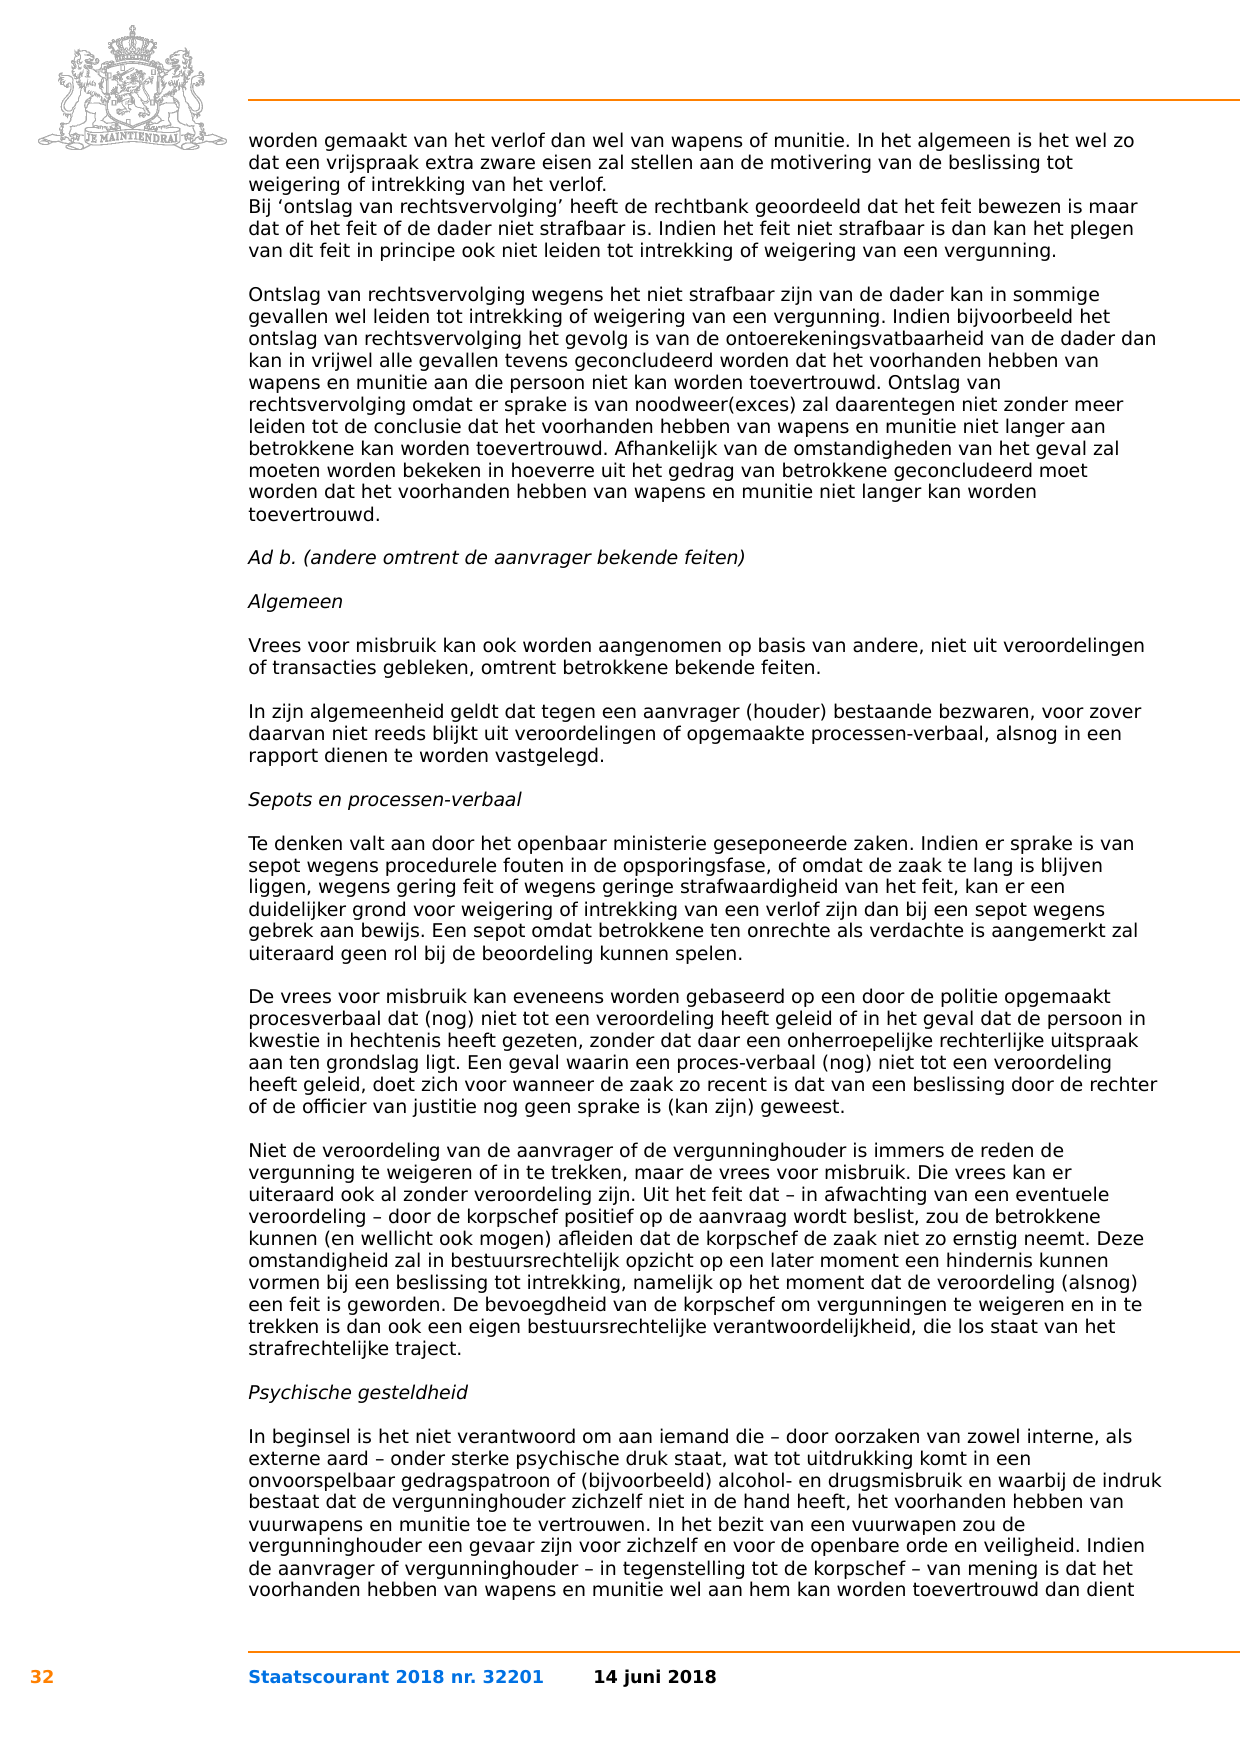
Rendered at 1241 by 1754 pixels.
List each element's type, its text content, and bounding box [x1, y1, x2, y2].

text Niet de veroordeling van de aanvrager of de vergunninghouder is immers de reden de vergunning te weigeren of in te trekken, maar de vrees voor misbruik. Die vrees kan er uiteraard ook al zonder veroordeling zijn. Uit het feit dat – in afwachting van een eventuele veroordeling – door de korpschef positief op de aanvraag wordt beslist, zou de betrokkene kunnen (en wellicht ook mogen) afleiden dat de korpschef de zaak niet zo ernstig neemt. Deze omstandigheid zal in bestuursrechtelijk opzicht op een later moment een hindernis kunnen vormen bij een beslissing tot intrekking, namelijk op het moment dat de veroordeling (alsnog) een feit is geworden. De bevoegdheid van de korpschef om vergunningen te weigeren en in te trekken is dan ook een eigen bestuursrechtelijke verantwoordelijkheid, die los staat van het strafrechtelijke traject. [248, 1140, 1163, 1360]
text In beginsel is het niet verantwoord om aan iemand die – door oorzaken van zowel interne, als externe aard – onder sterke psychische druk staat, wat tot uitdrukking komt in een onvoorspelbaar gedragspatroon of (bijvoorbeeld) alcohol- en drugsmisbruik en waarbij de indruk bestaat dat de vergunninghouder zichzelf niet in de hand heeft, het voorhanden hebben van vuurwapens en munitie toe te vertrouwen. In het bezit van een vuurwapen zou de vergunninghouder een gevaar zijn voor zichzelf en voor de openbare orde en veiligheid. Indien de aanvrager of vergunninghouder – in tegenstelling tot de korpschef – van mening is dat het voorhanden hebben van wapens en munitie wel aan hem kan worden toevertrouwd dan dient [248, 1426, 1163, 1601]
text De vrees voor misbruik kan eveneens worden gebaseerd op een door de politie opgemaakt procesverbaal dat (nog) niet tot een veroordeling heeft geleid of in het geval dat de persoon in kwestie in hechtenis heeft gezeten, zonder dat daar een onherroepelijke rechterlijke uitspraak aan ten grondslag ligt. Een geval waarin een proces-verbaal (nog) niet tot een veroordeling heeft geleid, doet zich voor wanneer de zaak zo recent is dat van een beslissing door de rechter of de officier van justitie nog geen sprake is (kan zijn) geweest. [248, 986, 1163, 1118]
text worden gemaakt van het verlof dan wel van wapens of munitie. In het algemeen is het wel zo dat een vrijspraak extra zware eisen zal stellen aan de motivering van de beslissing tot weigering of intrekking van het verlof. [248, 130, 1163, 196]
subtitle Sepots en processen-verbaal [248, 789, 1163, 811]
subtitle Algemeen [248, 591, 1163, 613]
subtitle Ad b. (andere omtrent de aanvrager bekende feiten) [248, 547, 1163, 569]
text Te denken valt aan door het openbaar ministerie geseponeerde zaken. Indien er sprake is van sepot wegens procedurele fouten in de opsporingsfase, of omdat de zaak te lang is blijven liggen, wegens gering feit of wegens geringe strafwaardigheid van het feit, kan er een duidelijker grond voor weigering of intrekking van een verlof zijn dan bij een sepot wegens gebrek aan bewijs. Een sepot omdat betrokkene ten onrechte als verdachte is aangemerkt zal uiteraard geen rol bij de beoordeling kunnen spelen. [248, 832, 1163, 964]
text Vrees voor misbruik kan ook worden aangenomen op basis van andere, niet uit veroordelingen of transacties gebleken, omtrent betrokkene bekende feiten. [248, 635, 1163, 679]
text In zijn algemeenheid geldt dat tegen een aanvrager (houder) bestaande bezwaren, voor zover daarvan niet reeds blijkt uit veroordelingen of opgemaakte processen-verbaal, alsnog in een rapport dienen te worden vastgelegd. [248, 701, 1163, 767]
text Bij ‘ontslag van rechtsvervolging’ heeft de rechtbank geoordeeld dat het feit bewezen is maar dat of het feit of de dader niet strafbaar is. Indien het feit niet strafbaar is dan kan het plegen van dit feit in principe ook niet leiden tot intrekking of weigering van een vergunning. [248, 196, 1163, 262]
subtitle Psychische gesteldheid [248, 1382, 1163, 1404]
text Ontslag van rechtsvervolging wegens het niet strafbaar zijn van de dader kan in sommige gevallen wel leiden tot intrekking of weigering van een vergunning. Indien bijvoorbeeld het ontslag van rechtsvervolging het gevolg is van de ontoerekeningsvatbaarheid van de dader dan kan in vrijwel alle gevallen tevens geconcludeerd worden dat het voorhanden hebben van wapens en munitie aan die persoon niet kan worden toevertrouwd. Ontslag van rechtsvervolging omdat er sprake is van noodweer(exces) zal daarentegen niet zonder meer leiden tot de conclusie dat het voorhanden hebben van wapens en munitie niet langer aan betrokkene kan worden toevertrouwd. Afhankelijk van de omstandigheden van het geval zal moeten worden bekeken in hoeverre uit het gedrag van betrokkene geconcludeerd moet worden dat het voorhanden hebben van wapens en munitie niet langer kan worden toevertrouwd. [248, 284, 1163, 525]
picture [38, 25, 227, 150]
